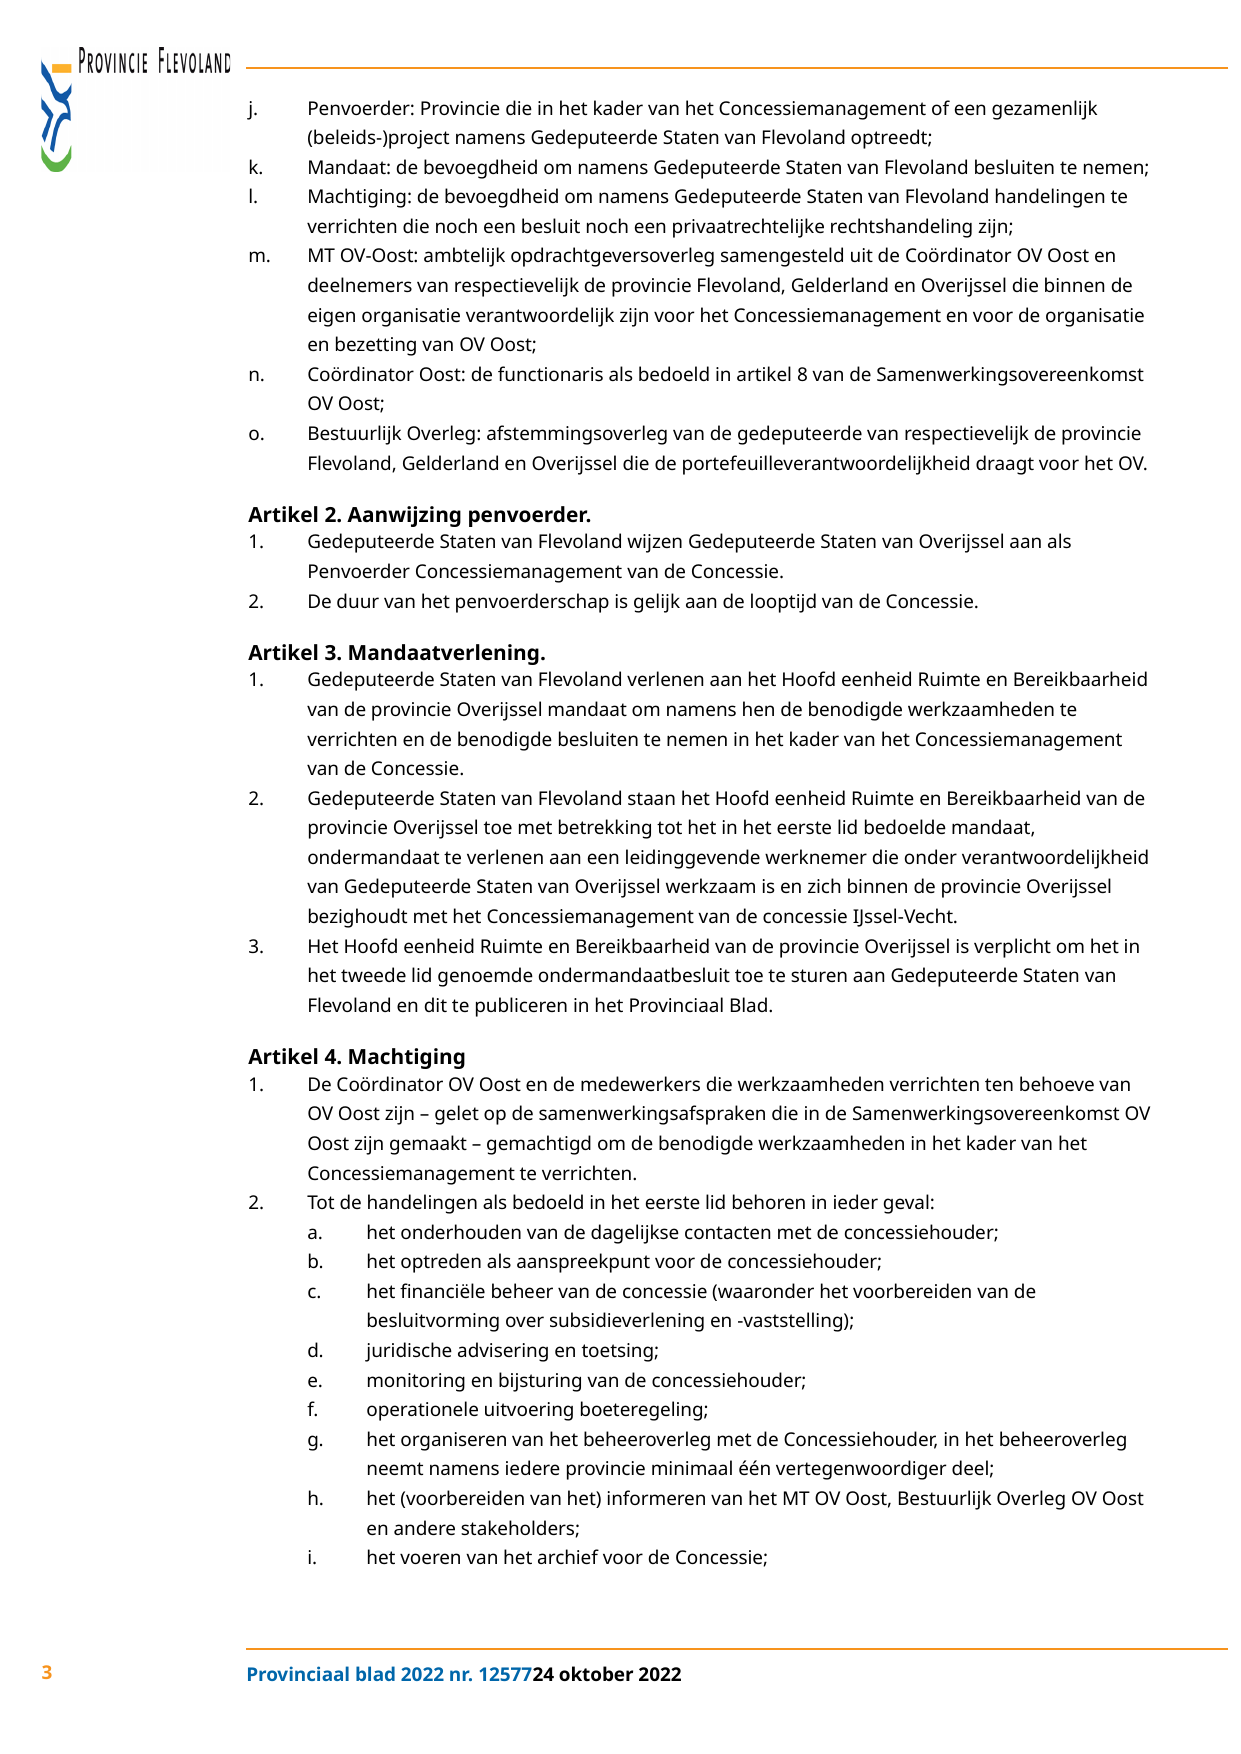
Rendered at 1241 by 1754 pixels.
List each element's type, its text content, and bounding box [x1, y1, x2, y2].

list Het Hoofd eenheid Ruimte en Bereikbaarheid van de provincie Overijssel is verplicht om het in het tweede lid genoemde ondermandaatbesluit toe te sturen aan Gedeputeerde Staten van Flevoland en dit te publiceren in het Provinciaal Blad. [248, 933, 1152, 1018]
list Bestuurlijk Overleg: afstemmingsoverleg van de gedeputeerde van respectievelijk de provincie Flevoland, Gelderland en Overijssel die de portefeuilleverantwoordelijkheid draagt voor het OV. [248, 420, 1152, 476]
list Gedeputeerde Staten van Flevoland wijzen Gedeputeerde Staten van Overijssel aan als Penvoerder Concessiemanagement van de Concessie. [248, 529, 1152, 584]
text Artikel 4. Machtiging [248, 1042, 1152, 1071]
list het voeren van het archief voor de Concessie; [307, 1544, 1152, 1570]
list Tot de handelingen als bedoeld in het eerste lid behoren in ieder geval: [248, 1189, 1152, 1215]
list Gedeputeerde Staten van Flevoland verlenen aan het Hoofd eenheid Ruimte en Bereikbaarheid van de provincie Overijssel mandaat om namens hen de benodigde werkzaamheden te verrichten en de benodigde besluiten te nemen in het kader van het Concessiemanagement van de Concessie. [248, 667, 1152, 781]
list het optreden als aanspreekpunt voor de concessiehouder; [307, 1248, 1152, 1274]
list De duur van het penvoerderschap is gelijk aan de looptijd van de Concessie. [248, 588, 1152, 613]
list Coördinator Oost: de functionaris als bedoeld in artikel 8 van de Samenwerkingsovereenkomst OV Oost; [248, 361, 1152, 416]
list De Coördinator OV Oost en de medewerkers die werkzaamheden verrichten ten behoeve van OV Oost zijn – gelet op de samenwerkingsafspraken die in de Samenwerkingsovereenkomst OV Oost zijn gemaakt – gemachtigd om de benodigde werkzaamheden in het kader van het Concessiemanagement te verrichten. [248, 1071, 1152, 1185]
list het financiële beheer van de concessie (waaronder het voorbereiden van de besluitvorming over subsidieverlening en -vaststelling); [307, 1278, 1152, 1333]
list het (voorbereiden van het) informeren van het MT OV Oost, Bestuurlijk Overleg OV Oost en andere stakeholders; [307, 1485, 1152, 1540]
list het onderhouden van de dagelijkse contacten met de concessiehouder; [307, 1219, 1152, 1244]
list Gedeputeerde Staten van Flevoland staan het Hoofd eenheid Ruimte en Bereikbaarheid van de provincie Overijssel toe met betrekking tot het in het eerste lid bedoelde mandaat, ondermandaat te verlenen aan een leidinggevende werknemer die onder verantwoordelijkheid van Gedeputeerde Staten van Overijssel werkzaam is en zich binnen de provincie Overijssel bezighoudt met het Concessiemanagement van de concessie IJssel-Vecht. [248, 785, 1152, 929]
list Machtiging: de bevoegdheid om namens Gedeputeerde Staten van Flevoland handelingen te verrichten die noch een besluit noch een privaatrechtelijke rechtshandeling zijn; [248, 183, 1152, 239]
list Mandaat: de bevoegdheid om namens Gedeputeerde Staten van Flevoland besluiten te nemen; [248, 154, 1152, 180]
list juridische advisering en toetsing; [307, 1337, 1152, 1363]
picture [41, 47, 231, 172]
list het organiseren van het beheeroverleg met de Concessiehouder, in het beheeroverleg neemt namens iedere provincie minimaal één vertegenwoordiger deel; [307, 1426, 1152, 1481]
text Artikel 3. Mandaatverlening. [248, 638, 1152, 667]
text Artikel 2. Aanwijzing penvoerder. [248, 500, 1152, 529]
list operationele uitvoering boeteregeling; [307, 1396, 1152, 1422]
list monitoring en bijsturing van de concessiehouder; [307, 1367, 1152, 1392]
list Penvoerder: Provincie die in het kader van het Concessiemanagement of een gezamenlijk (beleids-)project namens Gedeputeerde Staten van Flevoland optreedt; [248, 95, 1152, 150]
list MT OV-Oost: ambtelijk opdrachtgeversoverleg samengesteld uit de Coördinator OV Oost en deelnemers van respectievelijk de provincie Flevoland, Gelderland en Overijssel die binnen de eigen organisatie verantwoordelijk zijn voor het Concessiemanagement en voor de organisatie en bezetting van OV Oost; [248, 243, 1152, 357]
